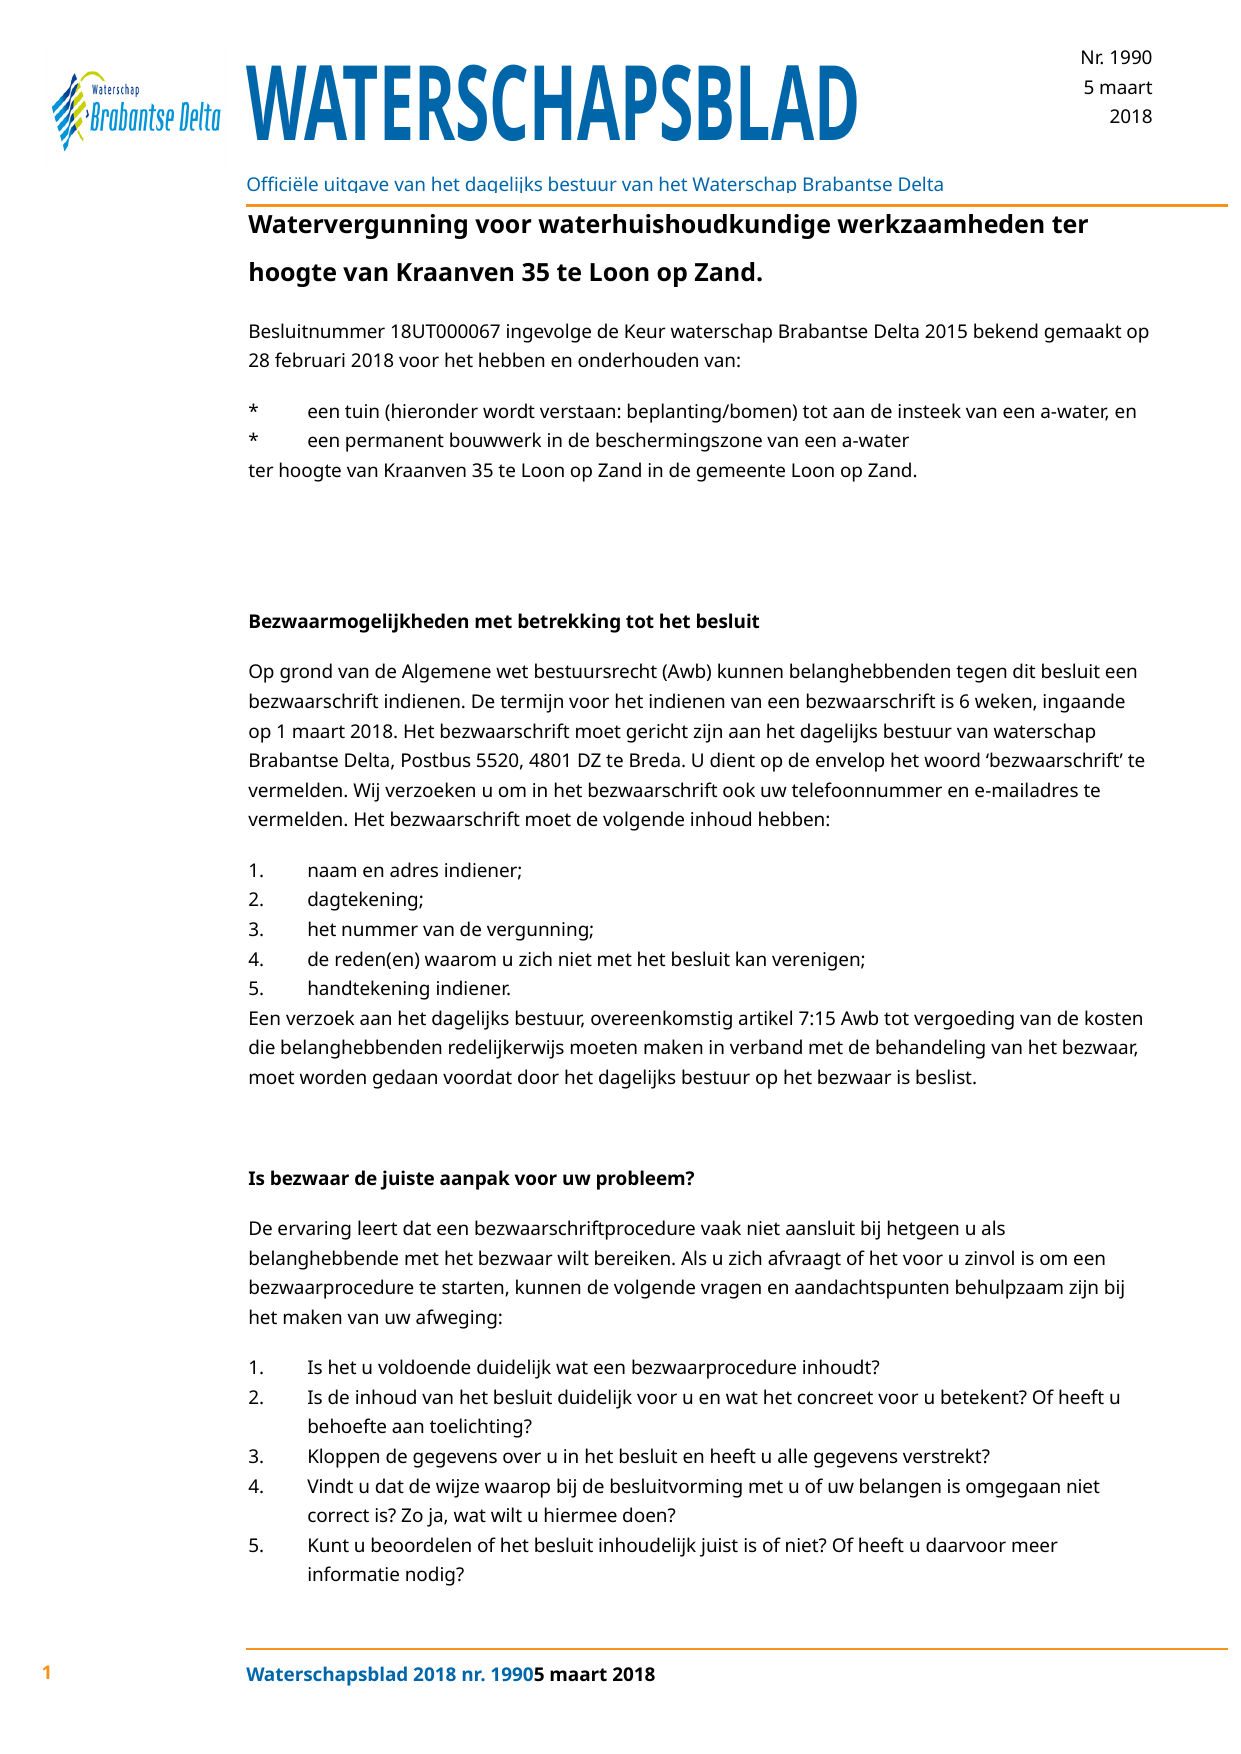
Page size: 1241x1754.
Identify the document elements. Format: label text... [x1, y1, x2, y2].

list Is het u voldoende duidelijk wat een bezwaarprocedure inhoudt? [248, 1354, 1152, 1380]
list Is de inhoud van het besluit duidelijk voor u en wat het concreet voor u betekent? Of heeft u behoefte aan toelichting? [248, 1384, 1152, 1439]
list Kunt u beoordelen of het besluit inhoudelijk juist is of niet? Of heeft u daarvoor meer informatie nodig? [248, 1532, 1152, 1587]
list Kloppen de gegevens over u in het besluit en heeft u alle gegevens verstrekt? [248, 1443, 1152, 1469]
text Een verzoek aan het dagelijks bestuur, overeenkomstig artikel 7:15 Awb tot vergoeding van de kosten die belanghebbenden redelijkerwijs moeten maken in verband met de behandeling van het bezwaar, moet worden gedaan voordat door het dagelijks bestuur op het bezwaar is beslist. [248, 1005, 1152, 1090]
text Watervergunning voor waterhuishoudkundige werkzaamheden ter hoogte van Kraanven 35 te Loon op Zand. [248, 207, 1152, 288]
list Vindt u dat de wijze waarop bij de besluitvorming met u of uw belangen is omgegaan niet correct is? Zo ja, wat wilt u hiermee doen? [248, 1473, 1152, 1528]
list het nummer van de vergunning; [248, 916, 1152, 942]
list handtekening indiener. [248, 975, 1152, 1001]
text Bezwaarmogelijkheden met betrekking tot het besluit [248, 608, 1152, 634]
list naam en adres indiener; [248, 857, 1152, 883]
list de reden(en) waarom u zich niet met het besluit kan verenigen; [248, 946, 1152, 972]
text Op grond van de Algemene wet bestuursrecht (Awb) kunnen belanghebbenden tegen dit besluit een bezwaarschrift indienen. De termijn voor het indienen van een bezwaarschrift is 6 weken, ingaande op 1 maart 2018. Het bezwaarschrift moet gericht zijn aan het dagelijks bestuur van waterschap Brabantse Delta, Postbus 5520, 4801 DZ te Breda. U dient op de envelop het woord ‘bezwaarschrift’ te vermelden. Wij verzoeken u om in het bezwaarschrift ook uw telefoonnummer en e‑mailadres te vermelden. Het bezwaarschrift moet de volgende inhoud hebben: [248, 659, 1152, 832]
picture [41, 47, 231, 172]
text ter hoogte van Kraanven 35 te Loon op Zand in de gemeente Loon op Zand. [248, 457, 1152, 483]
text Is bezwaar de juiste aanpak voor uw probleem? [248, 1165, 1152, 1191]
list een tuin (hieronder wordt verstaan: beplanting/bomen) tot aan de insteek van een a-water, en [248, 398, 1152, 424]
text De ervaring leert dat een bezwaarschriftprocedure vaak niet aansluit bij hetgeen u als belanghebbende met het bezwaar wilt bereiken. Als u zich afvraagt of het voor u zinvol is om een bezwaarprocedure te starten, kunnen de volgende vragen en aandachtspunten behulpzaam zijn bij het maken van uw afweging: [248, 1215, 1152, 1330]
list dagtekening; [248, 887, 1152, 912]
list een permanent bouwwerk in de beschermingszone van een a-water [248, 427, 1152, 453]
text Besluitnummer 18UT000067 ingevolge de Keur waterschap Brabantse Delta 2015 bekend gemaakt op 28 februari 2018 voor het hebben en onderhouden van: [248, 318, 1152, 373]
